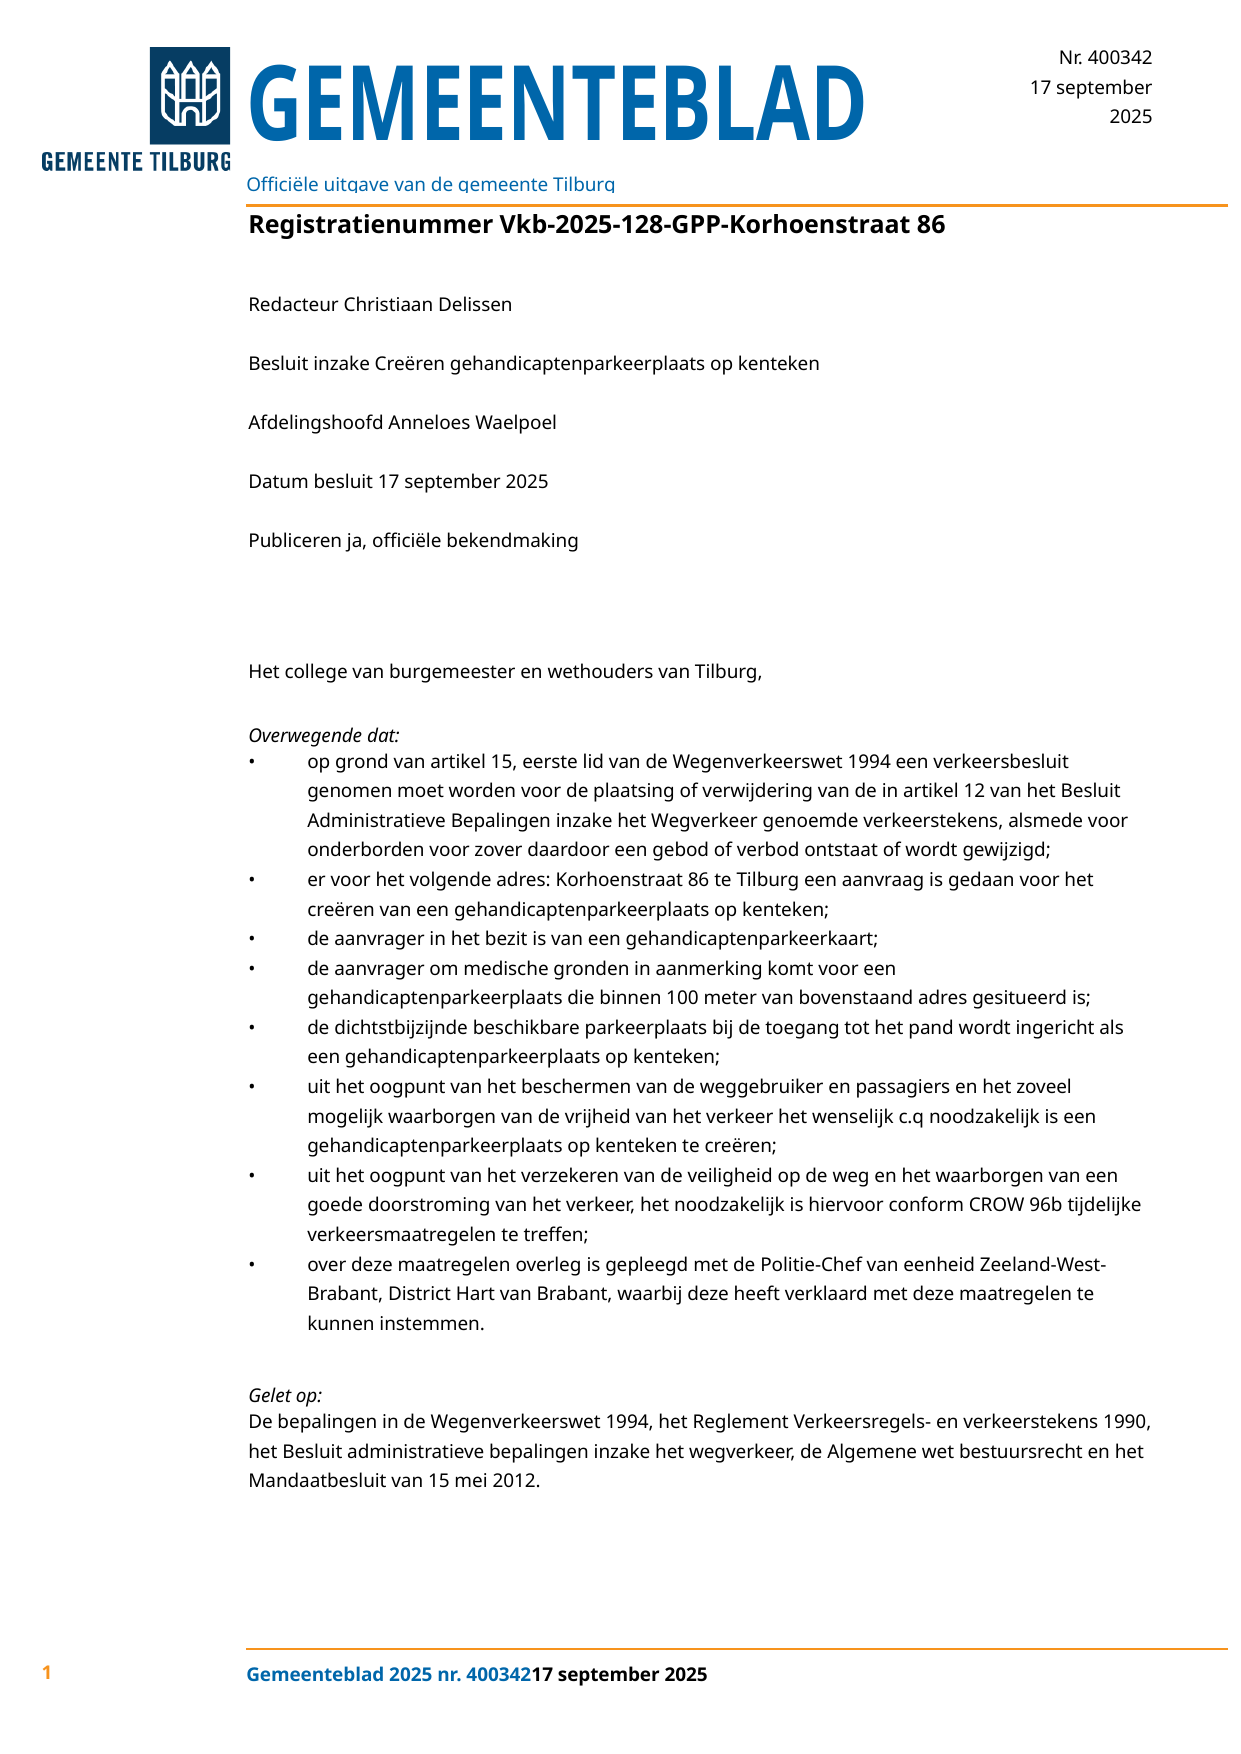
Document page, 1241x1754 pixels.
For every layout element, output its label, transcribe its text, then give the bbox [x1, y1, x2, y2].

text Besluit inzake Creëren gehandicaptenparkeerplaats op kenteken [248, 350, 1152, 376]
text Registratienummer Vkb-2025-128-GPP-Korhoenstraat 86 [248, 207, 1152, 241]
text Redacteur Christiaan Delissen [248, 291, 1152, 317]
list de dichtstbijzijnde beschikbare parkeerplaats bij de toegang tot het pand wordt ingericht als een gehandicaptenparkeerplaats op kenteken; [248, 1014, 1152, 1069]
list de aanvrager om medische gronden in aanmerking komt voor een gehandicaptenparkeerplaats die binnen 100 meter van bovenstaand adres gesitueerd is; [248, 955, 1152, 1010]
list uit het oogpunt van het verzekeren van de veiligheid op de weg en het waarborgen van een goede doorstroming van het verkeer, het noodzakelijk is hiervoor conform CROW 96b tijdelijke verkeersmaatregelen te treffen; [248, 1162, 1152, 1247]
picture [41, 47, 231, 172]
text De bepalingen in de Wegenverkeerswet 1994, het Reglement Verkeersregels- en verkeerstekens 1990, het Besluit administratieve bepalingen inzake het wegverkeer, de Algemene wet bestuursrecht en het Mandaatbesluit van 15 mei 2012. [248, 1408, 1152, 1493]
text Het college van burgemeester en wethouders van Tilburg, [248, 658, 1152, 684]
list er voor het volgende adres: Korhoenstraat 86 te Tilburg een aanvraag is gedaan voor het creëren van een gehandicaptenparkeerplaats op kenteken; [248, 866, 1152, 921]
list op grond van artikel 15, eerste lid van de Wegenverkeerswet 1994 een verkeersbesluit genomen moet worden voor de plaatsing of verwijdering van de in artikel 12 van het Besluit Administratieve Bepalingen inzake het Wegverkeer genoemde verkeerstekens, alsmede voor onderborden voor zover daardoor een gebod of verbod ontstaat of wordt gewijzigd; [248, 748, 1152, 862]
text Overwegende dat: [248, 722, 1152, 748]
text Publiceren ja, officiële bekendmaking [248, 528, 1152, 553]
list de aanvrager in het bezit is van een gehandicaptenparkeerkaart; [248, 925, 1152, 951]
text Datum besluit 17 september 2025 [248, 468, 1152, 494]
list uit het oogpunt van het beschermen van de weggebruiker en passagiers en het zoveel mogelijk waarborgen van de vrijheid van het verkeer het wenselijk c.q noodzakelijk is een gehandicaptenparkeerplaats op kenteken te creëren; [248, 1073, 1152, 1158]
list over deze maatregelen overleg is gepleegd met de Politie-Chef van eenheid Zeeland-West-Brabant, District Hart van Brabant, waarbij deze heeft verklaard met deze maatregelen te kunnen instemmen. [248, 1251, 1152, 1336]
text Gelet op: [248, 1383, 1152, 1408]
text Afdelingshoofd Anneloes Waelpoel [248, 409, 1152, 435]
